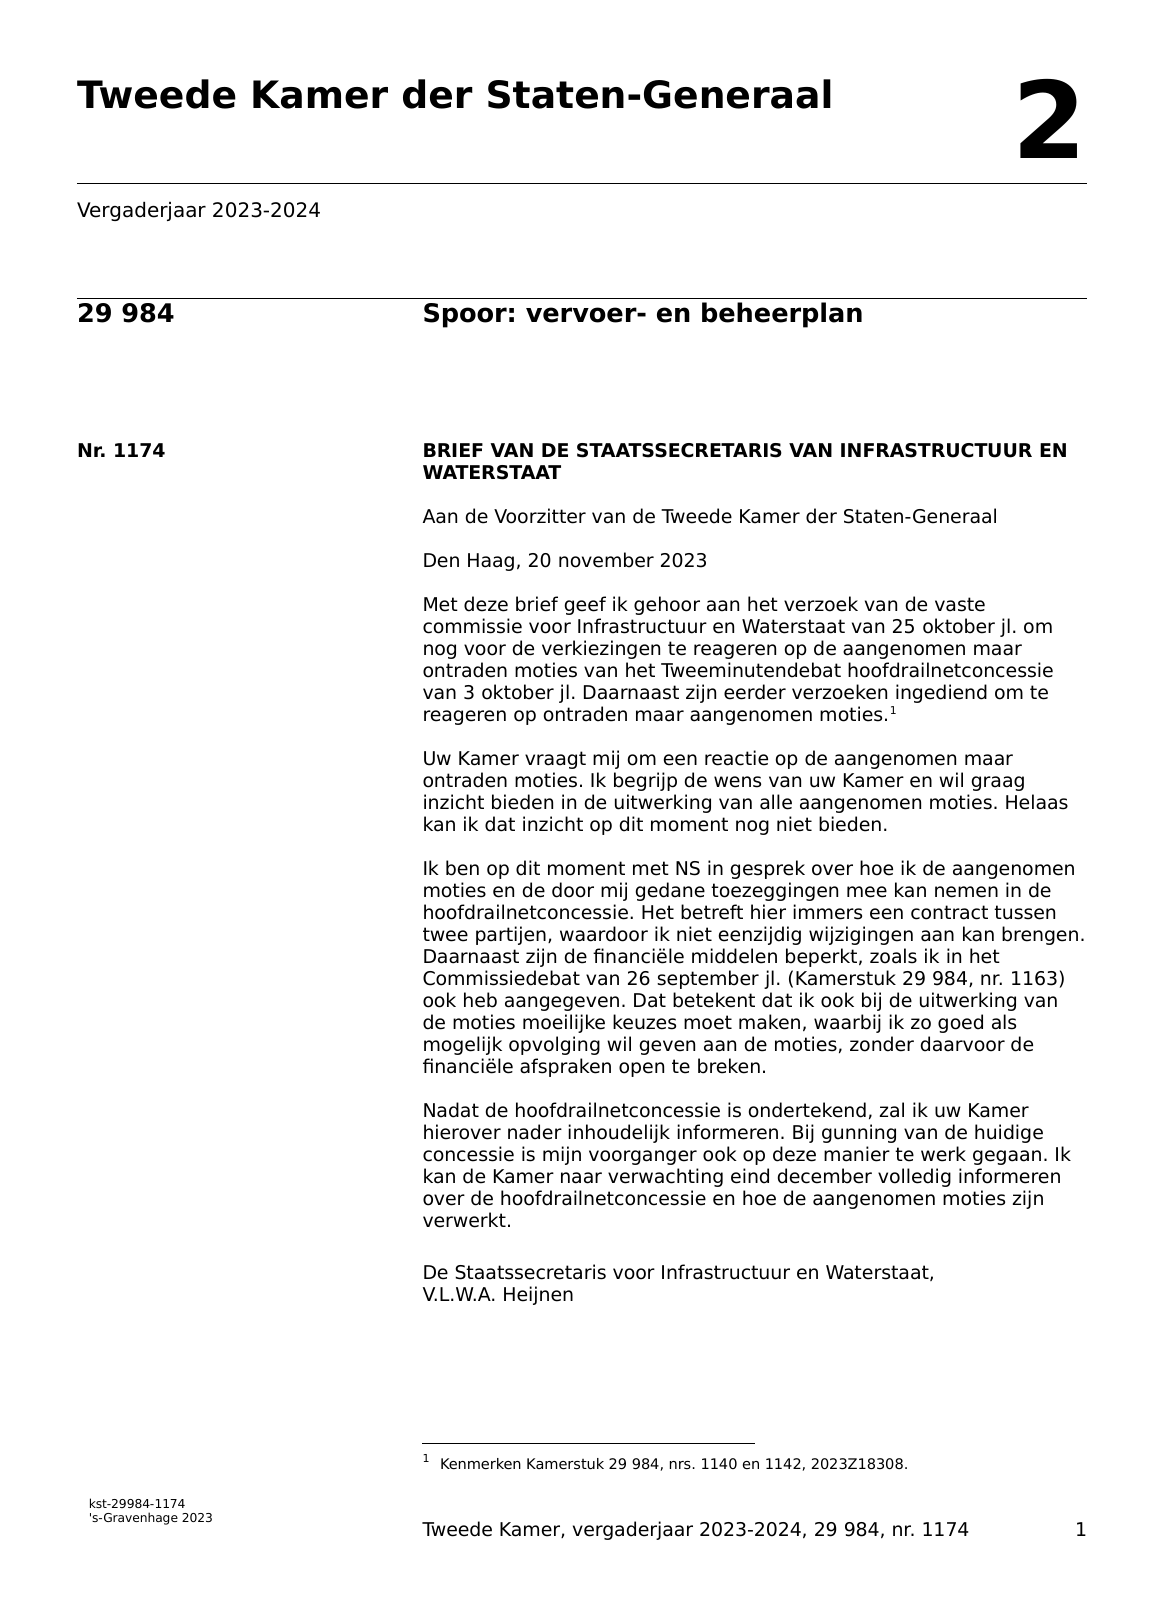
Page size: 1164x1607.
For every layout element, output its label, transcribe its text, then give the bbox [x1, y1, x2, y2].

text 's-Gravenhage 2023 [88, 1511, 323, 1525]
subtitle 29 984 Spoor: vervoer- en beheerplan [77, 299, 1087, 329]
table_header 2 [886, 59, 1087, 183]
text Met deze brief geef ik gehoor aan het verzoek van de vaste commissie voor Infrastructuur en Waterstaat van 25 oktober jl. om nog voor de verkiezingen te reageren op de aangenomen maar ontraden moties van het Tweeminutendebat hoofdrailnetconcessie van 3 oktober jl. Daarnaast zijn eerder verzoeken ingediend om te reageren op ontraden maar aangenomen moties. [422, 594, 1087, 726]
text kst-29984-1174 [88, 1497, 323, 1511]
subtitle Nr. 1174 BRIEF VAN DE STAATSSECRETARIS VAN INFRASTRUCTUUR EN WATERSTAAT [77, 440, 1087, 484]
text Ik ben op dit moment met NS in gesprek over hoe ik de aangenomen moties en de door mij gedane toezeggingen mee kan nemen in de hoofdrailnetconcessie. Het betreft hier immers een contract tussen twee partijen, waardoor ik niet eenzijdig wijzigingen aan kan brengen. Daarnaast zijn de financiële middelen beperkt, zoals ik in het Commissiedebat van 26 september jl. (Kamerstuk 29 984, nr. 1163) ook heb aangegeven. Dat betekent dat ik ook bij de uitwerking van de moties moeilijke keuzes moet maken, waarbij ik zo goed als mogelijk opvolging wil geven aan de moties, zonder daarvoor de financiële afspraken open te breken. [422, 858, 1087, 1078]
text Nadat de hoofdrailnetconcessie is ondertekend, zal ik uw Kamer hierover nader inhoudelijk informeren. Bij gunning van de huidige concessie is mijn voorganger ook op deze manier te werk gegaan. Ik kan de Kamer naar verwachting eind december volledig informeren over de hoofdrailnetconcessie en hoe de aangenomen moties zijn verwerkt. [422, 1100, 1087, 1232]
text Den Haag, 20 november 2023 [422, 550, 1087, 572]
text De Staatssecretaris voor Infrastructuur en Waterstaat, V.L.W.A. Heijnen [422, 1262, 1087, 1306]
text Kenmerken Kamerstuk 29 984, nrs. 1140 en 1142, 2023Z18308. [422, 1452, 1087, 1474]
text Uw Kamer vraagt mij om een reactie op de aangenomen maar ontraden moties. Ik begrijp de wens van uw Kamer en wil graag inzicht bieden in de uitwerking van alle aangenomen moties. Helaas kan ik dat inzicht op dit moment nog niet bieden. [422, 748, 1087, 836]
table_header Tweede Kamer der Staten-Generaal [77, 59, 886, 183]
table_cell Vergaderjaar 2023-2024 [77, 184, 1087, 298]
text Aan de Voorzitter van de Tweede Kamer der Staten-Generaal [422, 506, 1087, 528]
